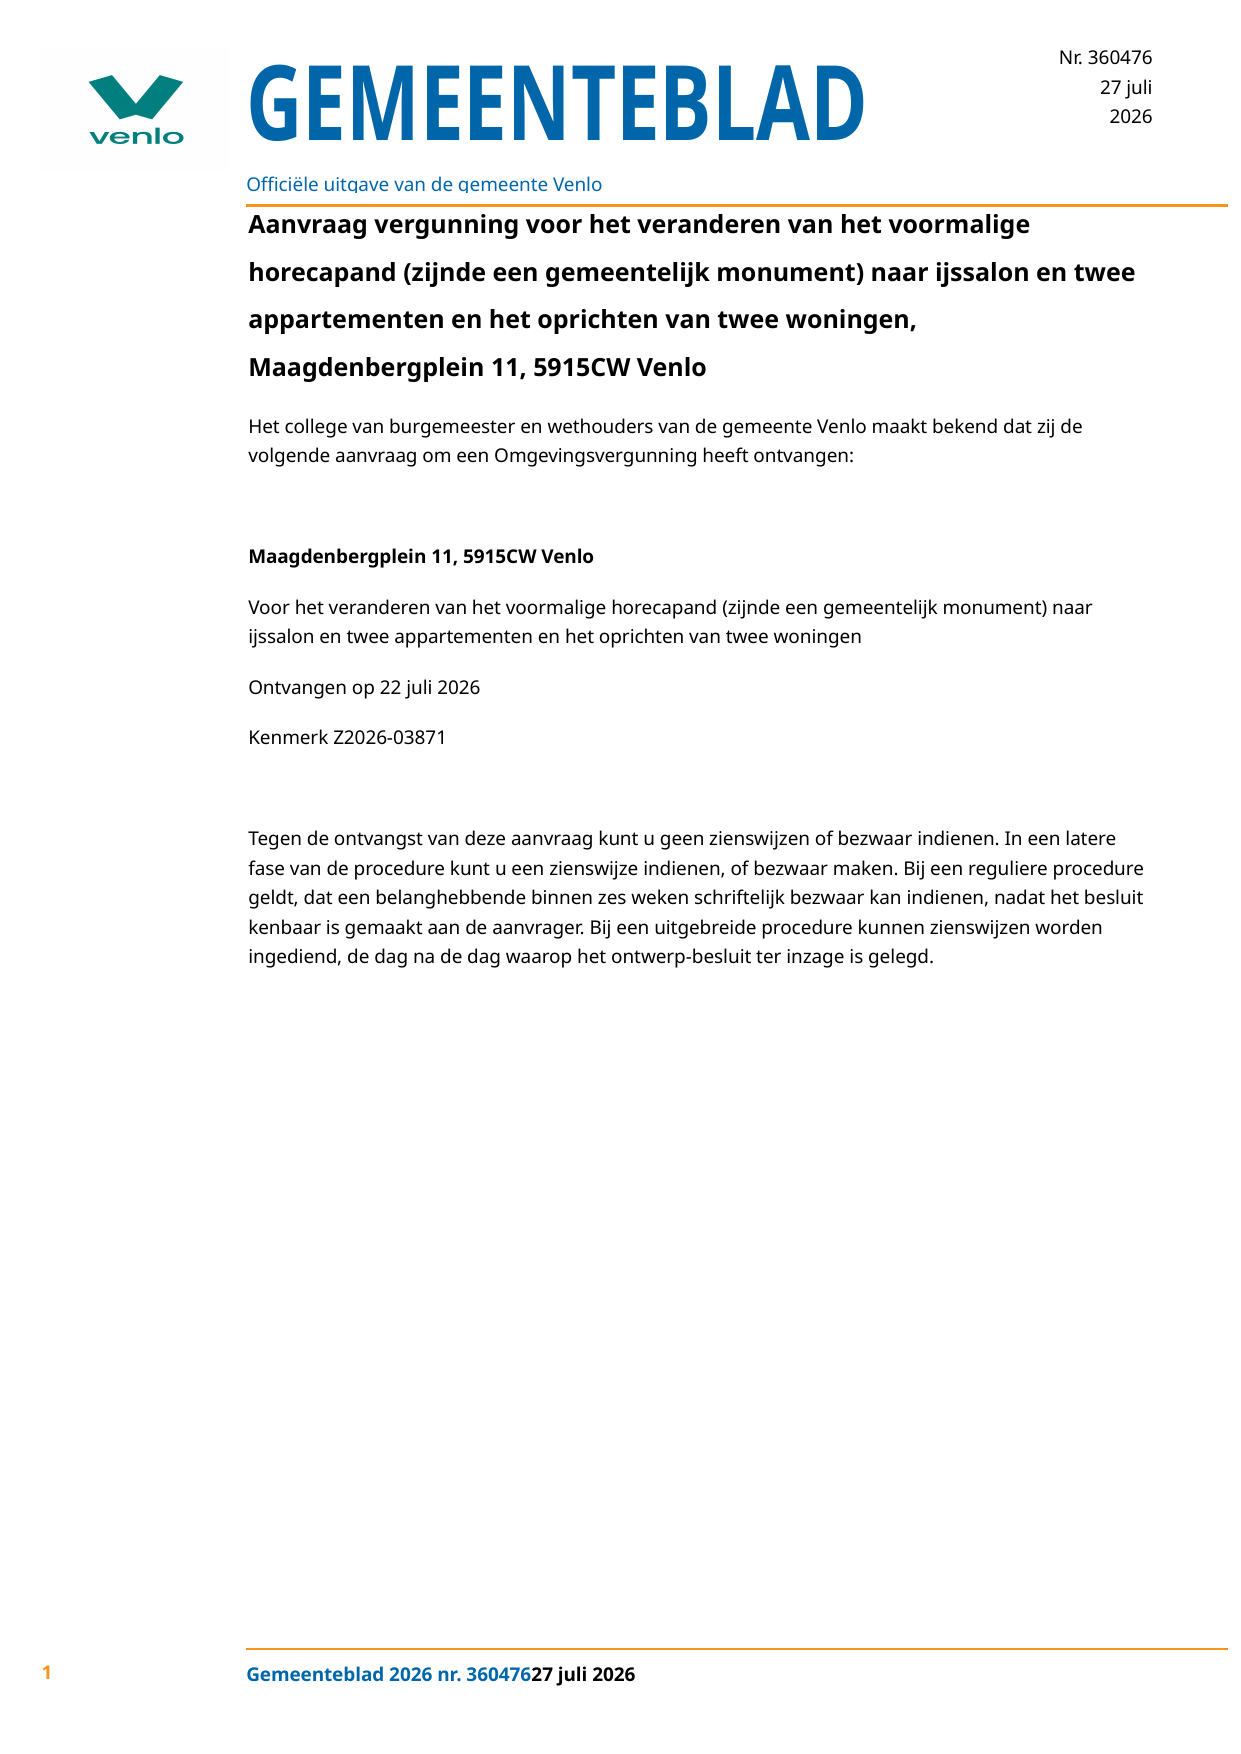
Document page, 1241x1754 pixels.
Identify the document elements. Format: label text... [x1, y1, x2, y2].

text Aanvraag vergunning voor het veranderen van het voormalige horecapand (zijnde een gemeentelijk monument) naar ijssalon en twee appartementen en het oprichten van twee woningen, Maagdenbergplein 11, 5915CW Venlo [248, 207, 1152, 384]
text Voor het veranderen van het voormalige horecapand (zijnde een gemeentelijk monument) naar ijssalon en twee appartementen en het oprichten van twee woningen [248, 594, 1152, 649]
text Maagdenbergplein 11, 5915CW Venlo [248, 543, 1152, 569]
text Kenmerk Z2026-03871 [248, 724, 1152, 750]
text Tegen de ontvangst van deze aanvraag kunt u geen zienswijzen of bezwaar indienen. In een latere fase van de procedure kunt u een zienswijze indienen, of bezwaar maken. Bij een reguliere procedure geldt, dat een belanghebbende binnen zes weken schriftelijk bezwaar kan indienen, nadat het besluit kenbaar is gemaakt aan de aanvrager. Bij een uitgebreide procedure kunnen zienswijzen worden ingediend, de dag na de dag waarop het ontwerp-besluit ter inzage is gelegd. [248, 825, 1152, 969]
text Het college van burgemeester en wethouders van de gemeente Venlo maakt bekend dat zij de volgende aanvraag om een Omgevingsvergunning heeft ontvangen: [248, 413, 1152, 468]
picture [41, 47, 231, 172]
text Ontvangen op 22 juli 2026 [248, 674, 1152, 700]
